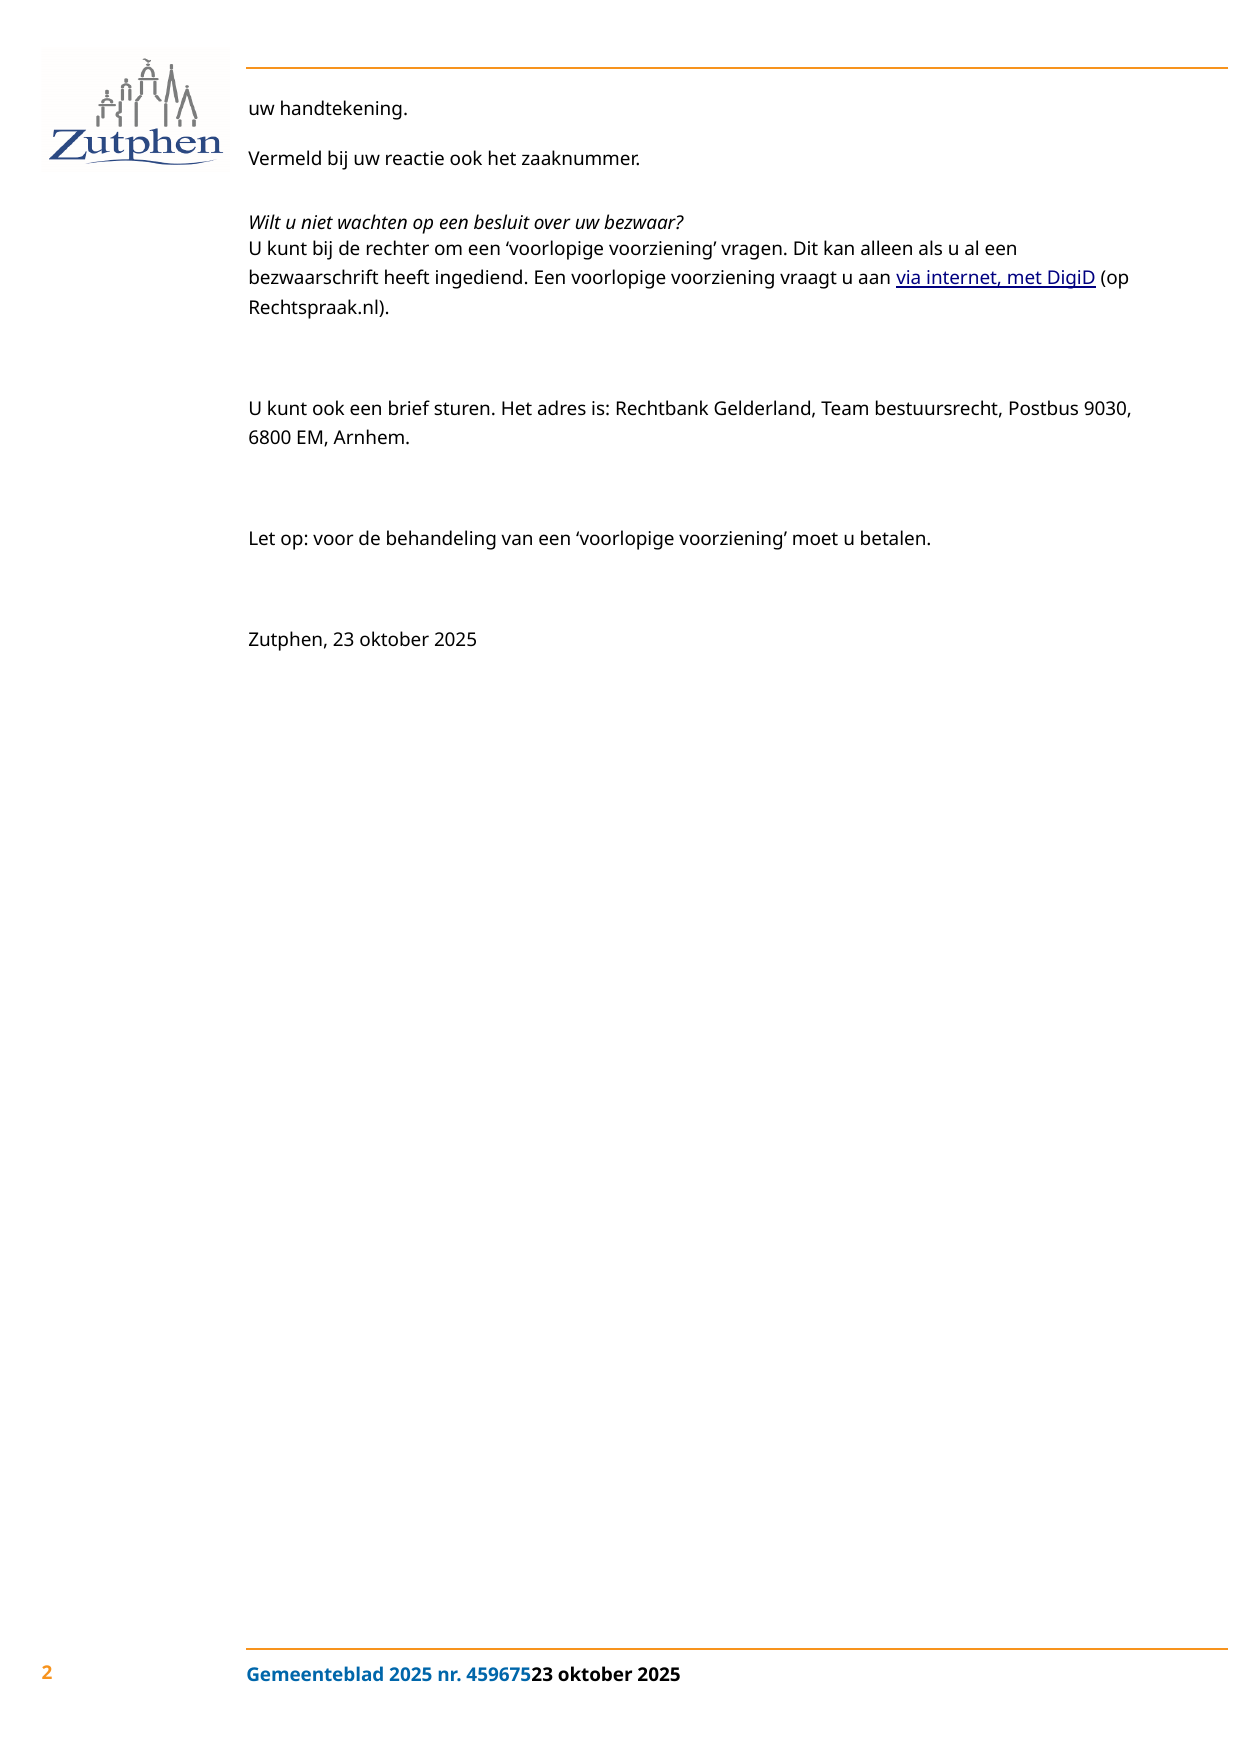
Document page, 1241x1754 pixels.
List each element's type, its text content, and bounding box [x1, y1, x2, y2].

text U kunt bij de rechter om een ‘voorlopige voorziening’ vragen. Dit kan alleen als u al een bezwaarschrift heeft ingediend. Een voorlopige voorziening vraagt u aan via internet, met DigiD (op Rechtspraak.nl). [248, 235, 1152, 320]
text Vermeld bij uw reactie ook het zaaknummer. [248, 145, 1152, 171]
text Wilt u niet wachten op een besluit over uw bezwaar? [248, 209, 1152, 235]
text uw handtekening. [248, 95, 1152, 121]
picture [41, 47, 231, 172]
text Zutphen, 23 oktober 2025 [248, 626, 1152, 652]
text U kunt ook een brief sturen. Het adres is: Rechtbank Gelderland, Team bestuursrecht, Postbus 9030, 6800 EM, Arnhem. [248, 395, 1152, 450]
text Let op: voor de behandeling van een ‘voorlopige voorziening’ moet u betalen. [248, 525, 1152, 551]
